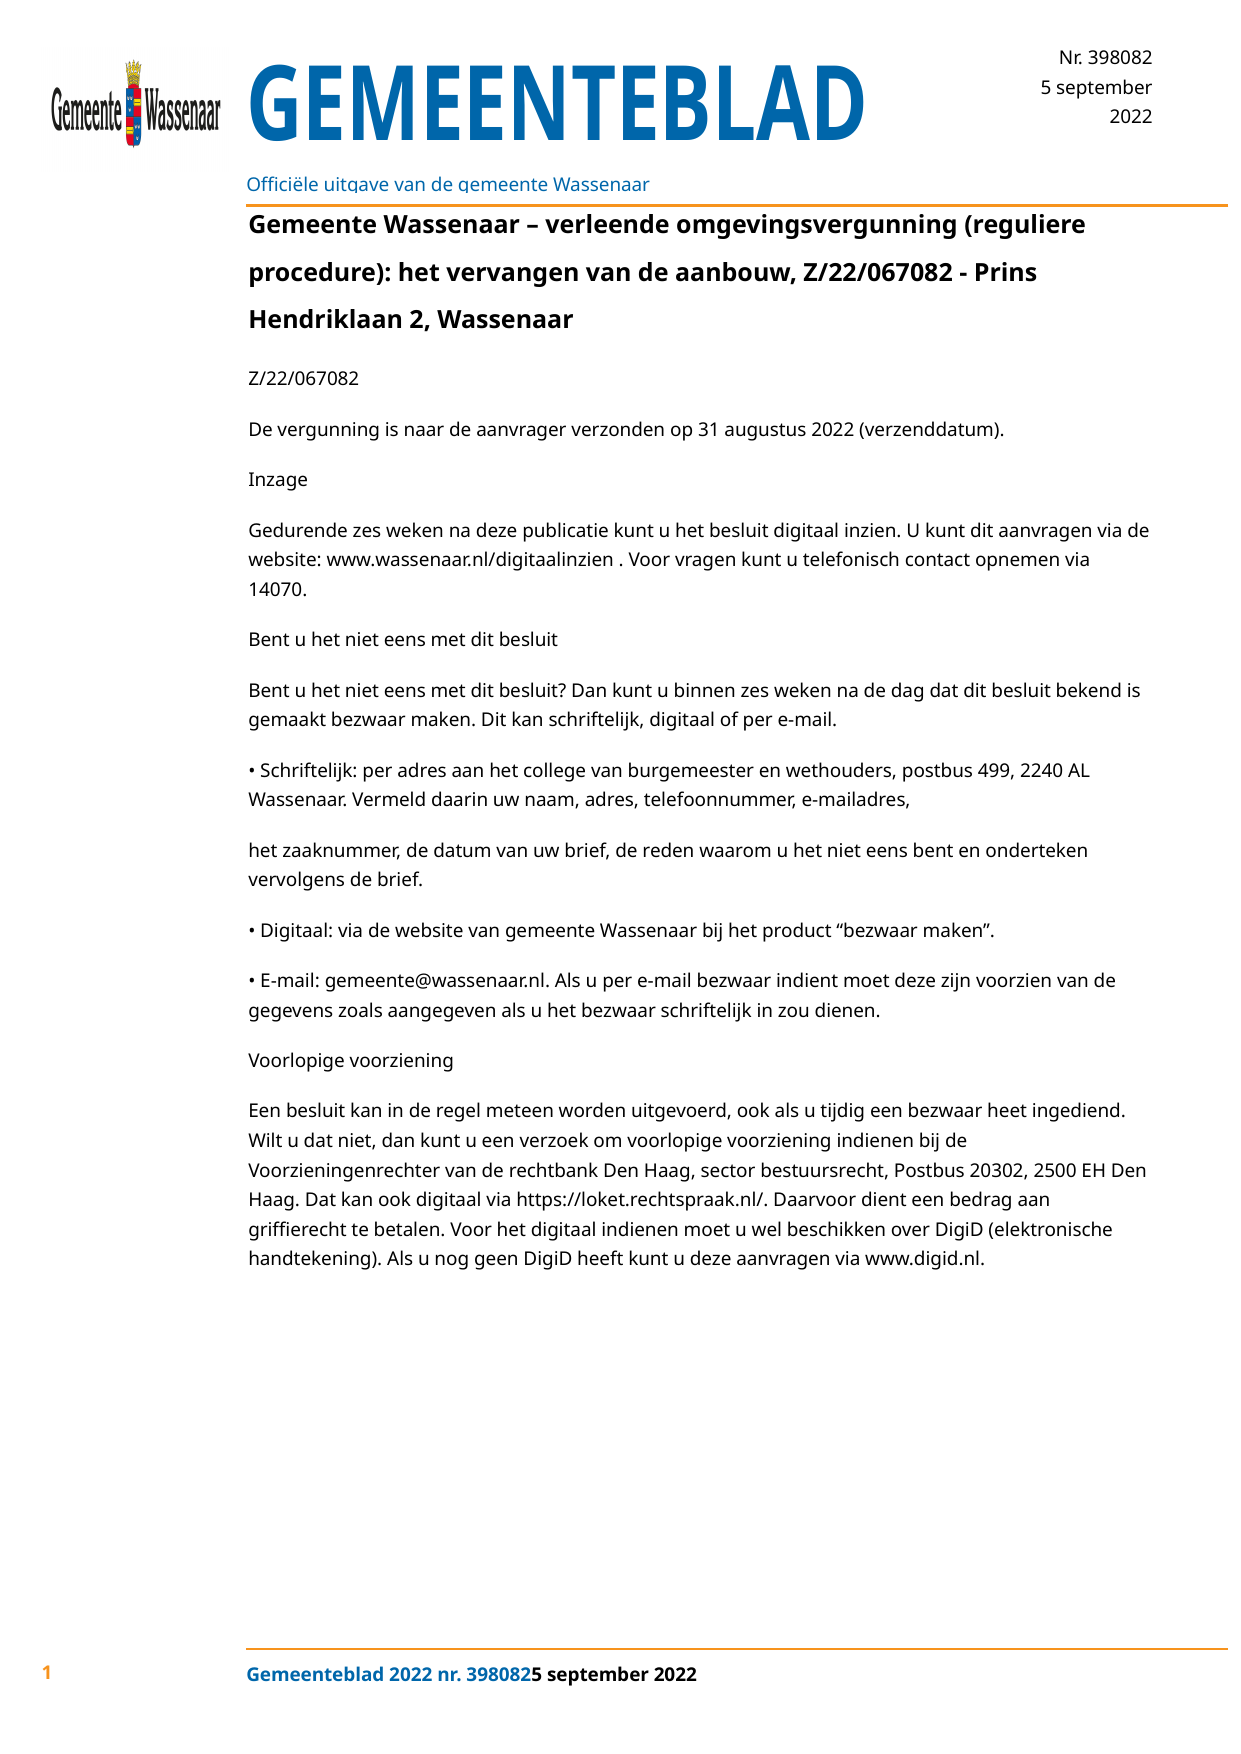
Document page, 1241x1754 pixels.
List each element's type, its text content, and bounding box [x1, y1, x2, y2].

text De vergunning is naar de aanvrager verzonden op 31 augustus 2022 (verzenddatum). [248, 416, 1152, 442]
text het zaaknummer, de datum van uw brief, de reden waarom u het niet eens bent en onderteken vervolgens de brief. [248, 837, 1152, 892]
text • Schriftelijk: per adres aan het college van burgemeester en wethouders, postbus 499, 2240 AL Wassenaar. Vermeld daarin uw naam, adres, telefoonnummer, e-mailadres, [248, 757, 1152, 812]
text Inzage [248, 466, 1152, 492]
text Z/22/067082 [248, 366, 1152, 391]
picture [41, 47, 231, 172]
text • E-mail: gemeente@wassenaar.nl. Als u per e-mail bezwaar indient moet deze zijn voorzien van de gegevens zoals aangegeven als u het bezwaar schriftelijk in zou dienen. [248, 967, 1152, 1022]
text Een besluit kan in de regel meteen worden uitgevoerd, ook als u tijdig een bezwaar heet ingediend. Wilt u dat niet, dan kunt u een verzoek om voorlopige voorziening indienen bij de Voorzieningenrechter van de rechtbank Den Haag, sector bestuursrecht, Postbus 20302, 2500 EH Den Haag. Dat kan ook digitaal via https://loket.rechtspraak.nl/. Daarvoor dient een bedrag aan griffierecht te betalen. Voor het digitaal indienen moet u wel beschikken over DigiD (elektronische handtekening). Als u nog geen DigiD heeft kunt u deze aanvragen via www.digid.nl. [248, 1098, 1152, 1271]
text Voorlopige voorziening [248, 1047, 1152, 1073]
text Bent u het niet eens met dit besluit [248, 626, 1152, 652]
text Gedurende zes weken na deze publicatie kunt u het besluit digitaal inzien. U kunt dit aanvragen via de website: www.wassenaar.nl/digitaalinzien . Voor vragen kunt u telefonisch contact opnemen via 14070. [248, 517, 1152, 602]
text Bent u het niet eens met dit besluit? Dan kunt u binnen zes weken na de dag dat dit besluit bekend is gemaakt bezwaar maken. Dit kan schriftelijk, digitaal of per e-mail. [248, 677, 1152, 732]
text Gemeente Wassenaar – verleende omgevingsvergunning (reguliere procedure): het vervangen van de aanbouw, Z/22/067082 - Prins Hendriklaan 2, Wassenaar [248, 207, 1152, 336]
text • Digitaal: via de website van gemeente Wassenaar bij het product “bezwaar maken”. [248, 917, 1152, 942]
